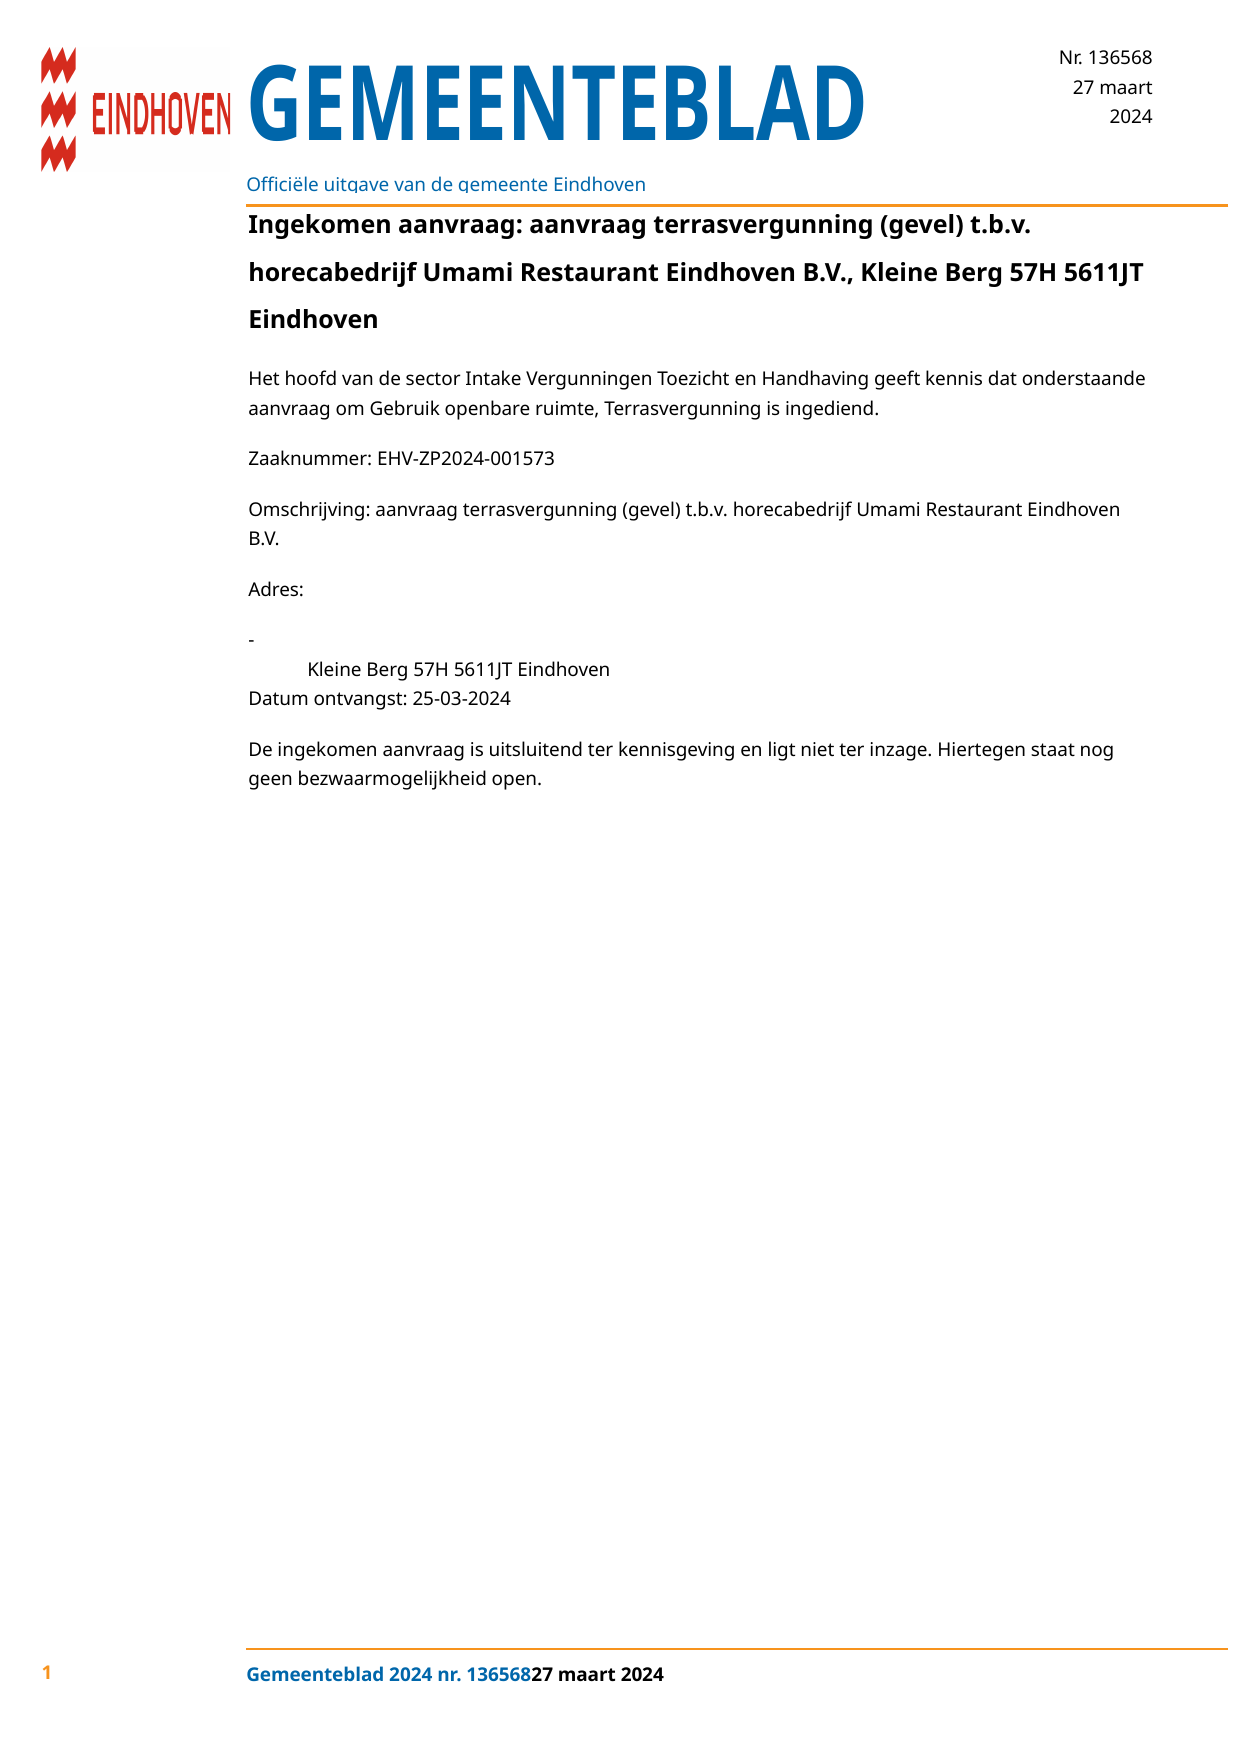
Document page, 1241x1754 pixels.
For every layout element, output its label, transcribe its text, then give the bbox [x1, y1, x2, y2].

text Het hoofd van de sector Intake Vergunningen Toezicht en Handhaving geeft kennis dat onderstaande aanvraag om Gebruik openbare ruimte, Terrasvergunning is ingediend. [248, 366, 1152, 421]
text Ingekomen aanvraag: aanvraag terrasvergunning (gevel) t.b.v. horecabedrijf Umami Restaurant Eindhoven B.V., Kleine Berg 57H 5611JT Eindhoven [248, 207, 1152, 336]
text Adres: [248, 576, 1152, 602]
text De ingekomen aanvraag is uitsluitend ter kennisgeving en ligt niet ter inzage. Hiertegen staat nog geen bezwaarmogelijkheid open. [248, 736, 1152, 791]
text Omschrijving: aanvraag terrasvergunning (gevel) t.b.v. horecabedrijf Umami Restaurant Eindhoven B.V. [248, 496, 1152, 551]
picture [41, 47, 231, 172]
text Zaaknummer: EHV-ZP2024-001573 [248, 446, 1152, 471]
list Kleine Berg 57H 5611JT Eindhoven [248, 656, 1152, 682]
text Datum ontvangst: 25-03-2024 [248, 686, 1152, 711]
